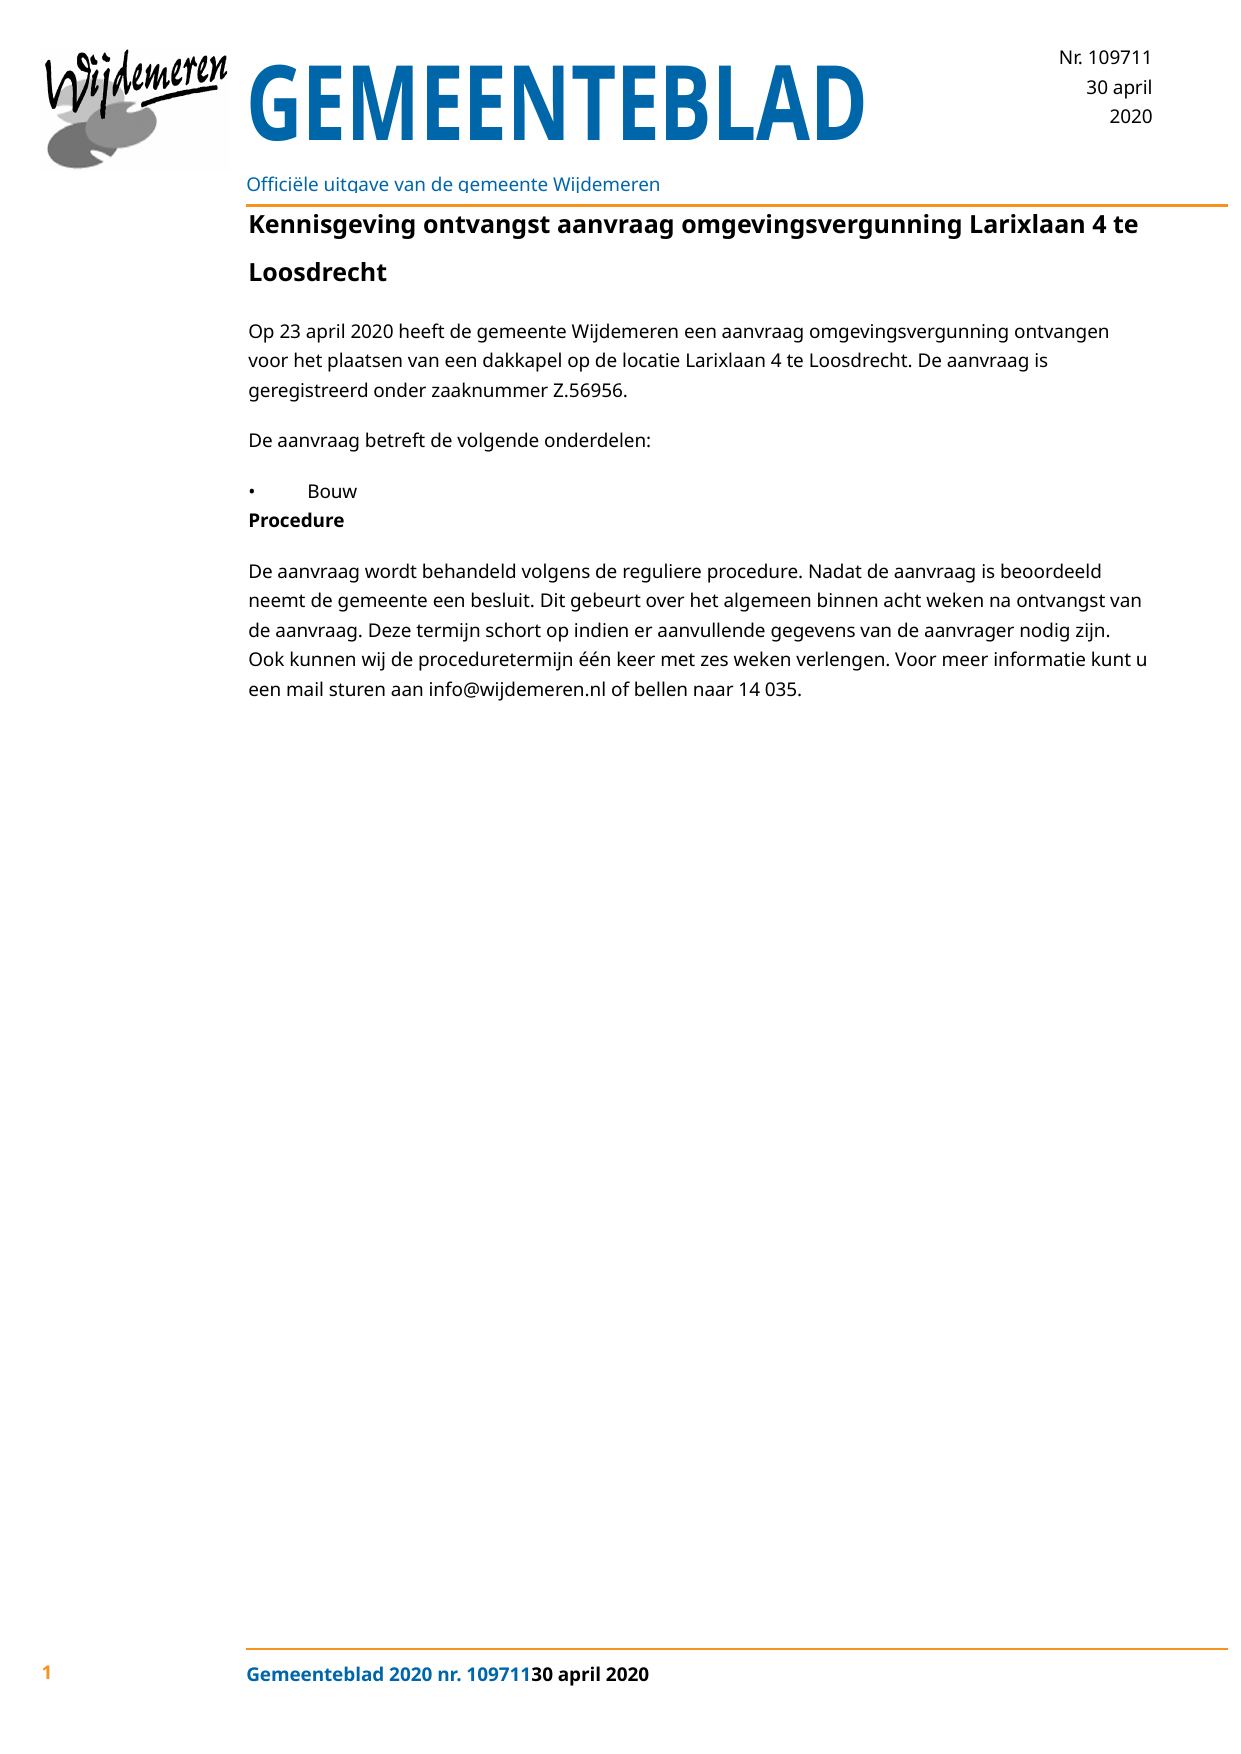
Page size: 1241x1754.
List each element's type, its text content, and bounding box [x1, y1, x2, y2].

text Op 23 april 2020 heeft de gemeente Wijdemeren een aanvraag omgevingsvergunning ontvangen voor het plaatsen van een dakkapel op de locatie Larixlaan 4 te Loosdrecht. De aanvraag is geregistreerd onder zaaknummer Z.56956. [248, 318, 1152, 403]
text De aanvraag wordt behandeld volgens de reguliere procedure. Nadat de aanvraag is beoordeeld neemt de gemeente een besluit. Dit gebeurt over het algemeen binnen acht weken na ontvangst van de aanvraag. Deze termijn schort op indien er aanvullende gegevens van de aanvrager nodig zijn. Ook kunnen wij de proceduretermijn één keer met zes weken verlengen. Voor meer informatie kunt u een mail sturen aan info@wijdemeren.nl of bellen naar 14 035. [248, 558, 1152, 702]
text Procedure [248, 507, 1152, 533]
text Kennisgeving ontvangst aanvraag omgevingsvergunning Larixlaan 4 te Loosdrecht [248, 207, 1152, 288]
list Bouw [248, 478, 1152, 504]
picture [41, 47, 231, 172]
text De aanvraag betreft de volgende onderdelen: [248, 427, 1152, 453]
